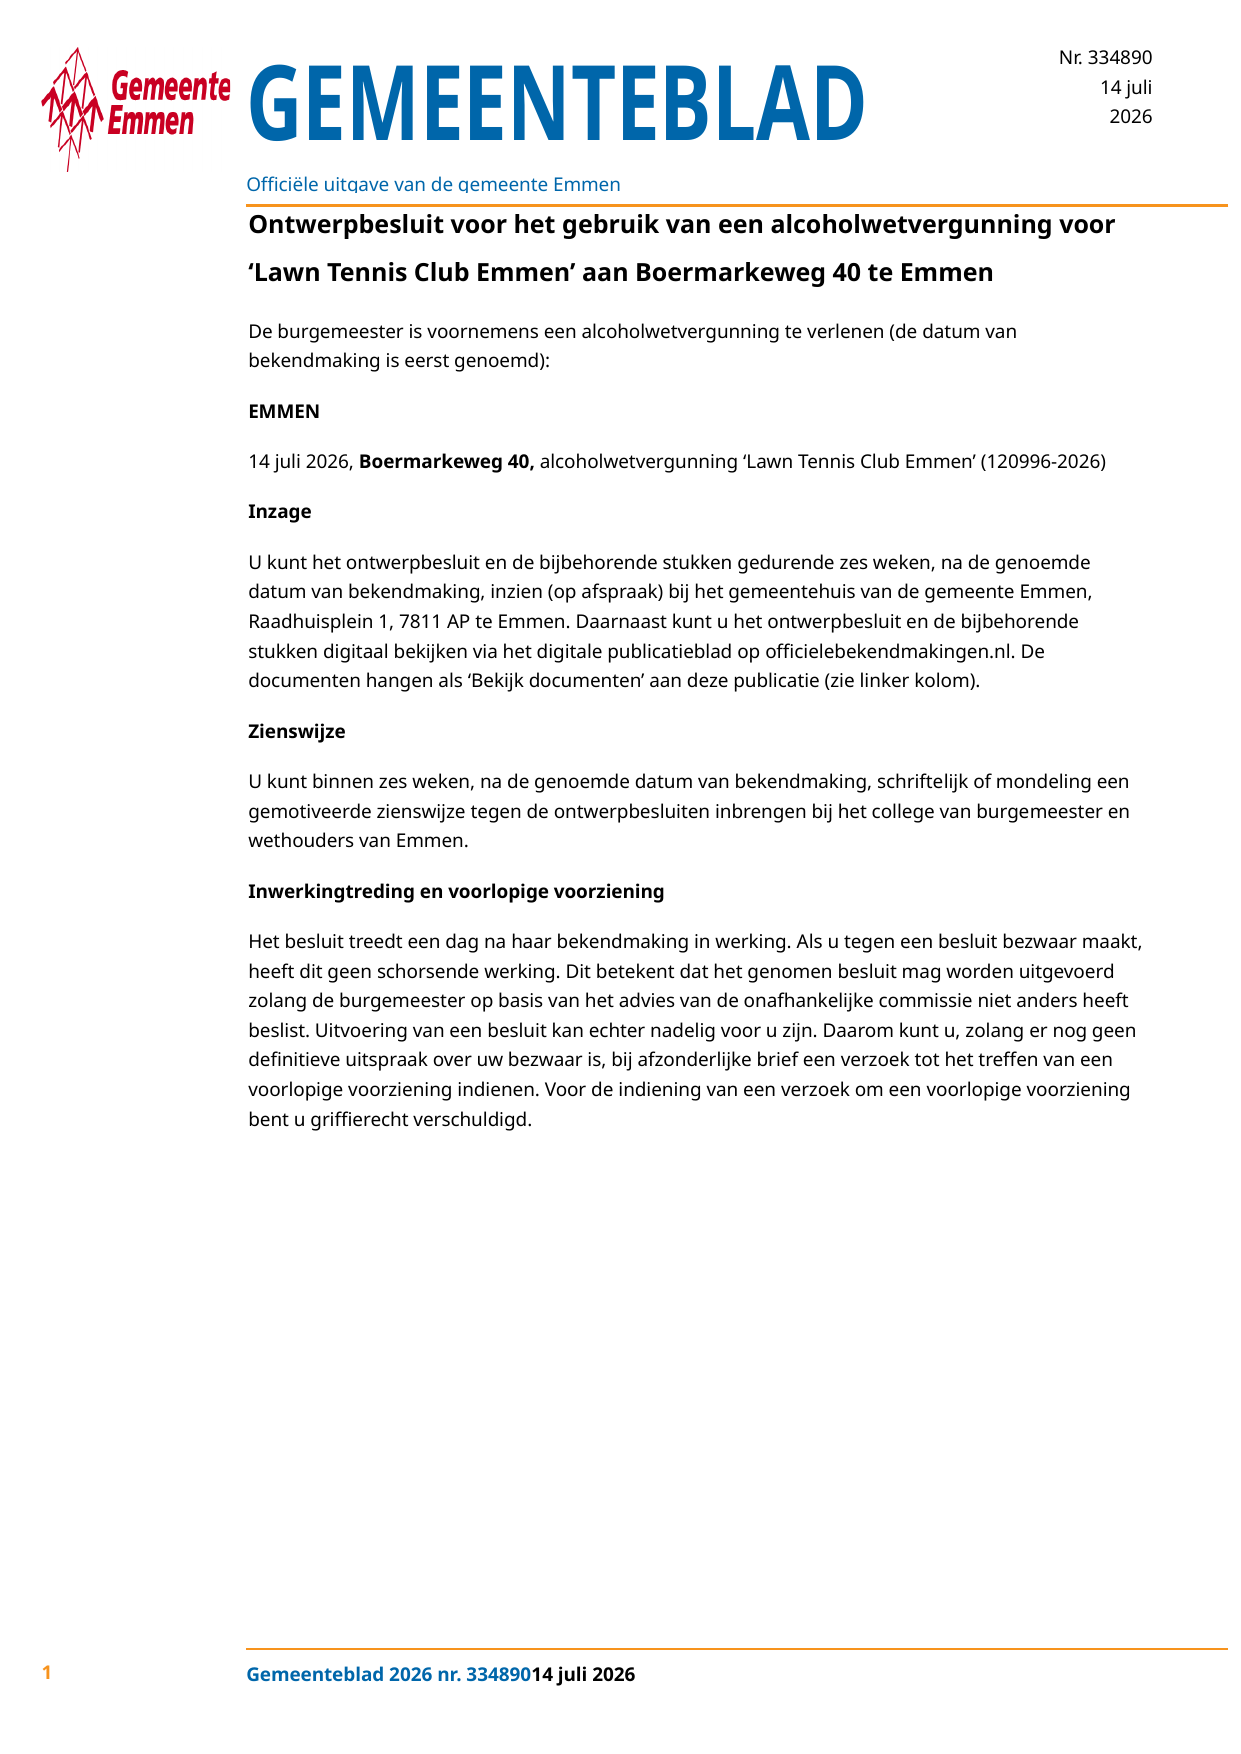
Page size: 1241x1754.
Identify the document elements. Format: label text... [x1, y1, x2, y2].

text De burgemeester is voornemens een alcoholwetvergunning te verlenen (de datum van bekendmaking is eerst genoemd): [248, 318, 1152, 373]
text Inwerkingtreding en voorlopige voorziening [248, 878, 1152, 904]
text Inzage [248, 499, 1152, 524]
text EMMEN [248, 398, 1152, 424]
picture [41, 47, 231, 172]
text U kunt het ontwerpbesluit en de bijbehorende stukken gedurende zes weken, na de genoemde datum van bekendmaking, inzien (op afspraak) bij het gemeentehuis van de gemeente Emmen, Raadhuisplein 1, 7811 AP te Emmen. Daarnaast kunt u het ontwerpbesluit en de bijbehorende stukken digitaal bekijken via het digitale publicatieblad op officielebekendmakingen.nl. De documenten hangen als ‘Bekijk documenten’ aan deze publicatie (zie linker kolom). [248, 549, 1152, 693]
text Ontwerpbesluit voor het gebruik van een alcoholwetvergunning voor ‘Lawn Tennis Club Emmen’ aan Boermarkeweg 40 te Emmen [248, 207, 1152, 288]
text Het besluit treedt een dag na haar bekendmaking in werking. Als u tegen een besluit bezwaar maakt, heeft dit geen schorsende werking. Dit betekent dat het genomen besluit mag worden uitgevoerd zolang de burgemeester op basis van het advies van de onafhankelijke commissie niet anders heeft beslist. Uitvoering van een besluit kan echter nadelig voor u zijn. Daarom kunt u, zolang er nog geen definitieve uitspraak over uw bezwaar is, bij afzonderlijke brief een verzoek tot het treffen van een voorlopige voorziening indienen. Voor de indiening van een verzoek om een voorlopige voorziening bent u griffierecht verschuldigd. [248, 928, 1152, 1132]
text U kunt binnen zes weken, na de genoemde datum van bekendmaking, schrifte­lijk of mondeling een gemo­ti­veerde zienswijze tegen de ontwerpbesluiten inbrengen bij het college van burge­meester en wethouders van Emmen. [248, 768, 1152, 853]
text Zienswijze [248, 718, 1152, 744]
text 14 juli 2026, Boermarkeweg 40, alcoholwetvergunning ‘Lawn Tennis Club Emmen’ (120996-2026) [248, 448, 1152, 474]
